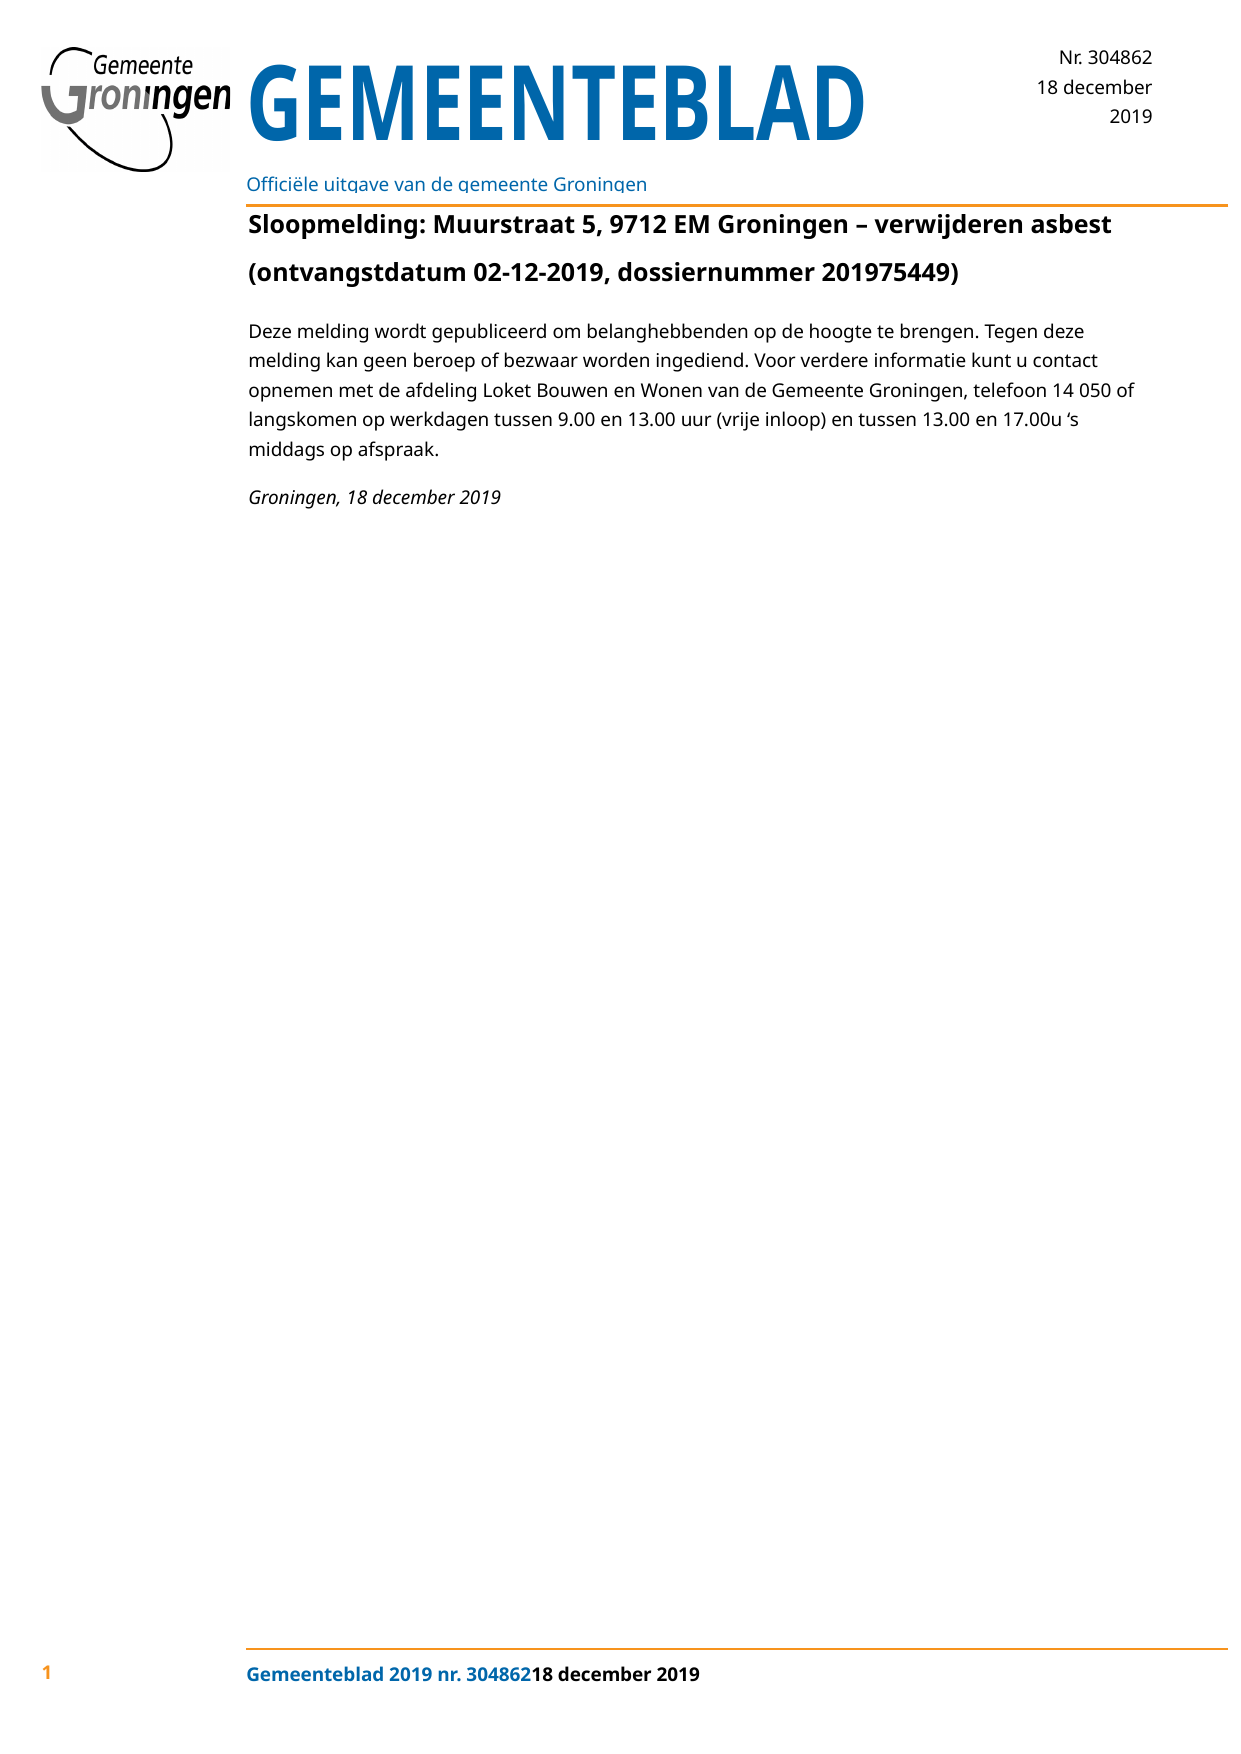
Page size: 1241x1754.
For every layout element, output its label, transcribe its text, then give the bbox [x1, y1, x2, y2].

text Sloopmelding: Muurstraat 5, 9712 EM Groningen – verwijderen asbest (ontvangstdatum 02-12-2019, dossiernummer 201975449) [248, 207, 1152, 288]
text Deze melding wordt gepubliceerd om belanghebbenden op de hoogte te brengen. Tegen deze melding kan geen beroep of bezwaar worden ingediend. Voor verdere informatie kunt u contact opnemen met de afdeling Loket Bouwen en Wonen van de Gemeente Groningen, telefoon 14 050 of langskomen op werkdagen tussen 9.00 en 13.00 uur (vrije inloop) en tussen 13.00 en 17.00u ‘s middags op afspraak. [248, 318, 1152, 462]
picture [41, 47, 231, 172]
text Groningen, 18 december 2019 [248, 484, 1152, 510]
